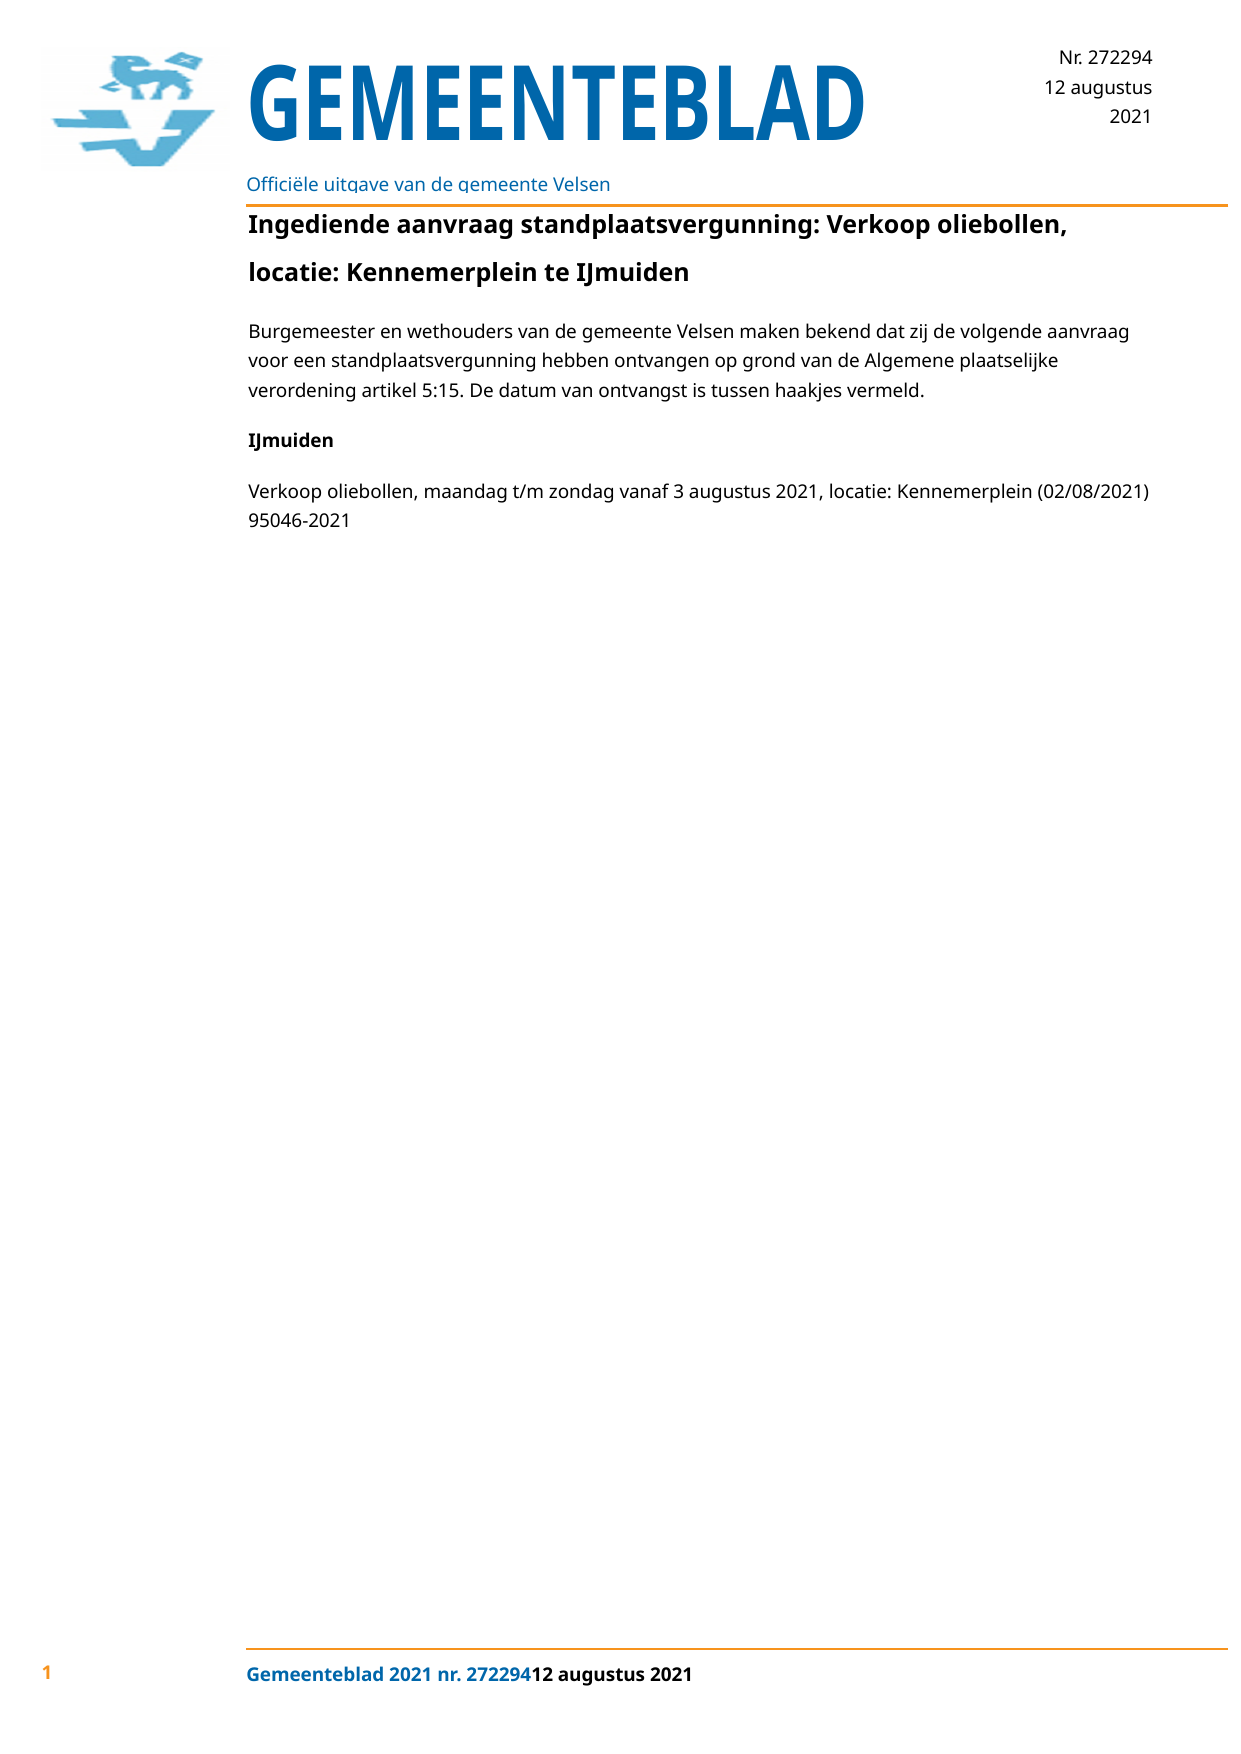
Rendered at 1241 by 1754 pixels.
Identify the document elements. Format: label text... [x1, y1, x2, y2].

text Burgemeester en wethouders van de gemeente Velsen maken bekend dat zij de volgende aanvraag voor een standplaatsvergunning hebben ontvangen op grond van de Algemene plaatselijke verordening artikel 5:15. De datum van ontvangst is tussen haakjes vermeld. [248, 318, 1152, 403]
text Verkoop oliebollen, maandag t/m zondag vanaf 3 augustus 2021, locatie: Kennemerplein (02/08/2021) 95046-2021 [248, 478, 1152, 533]
text Ingediende aanvraag standplaatsvergunning: Verkoop oliebollen, locatie: Kennemerplein te IJmuiden [248, 207, 1152, 288]
text IJmuiden [248, 427, 1152, 453]
picture [41, 47, 231, 172]
